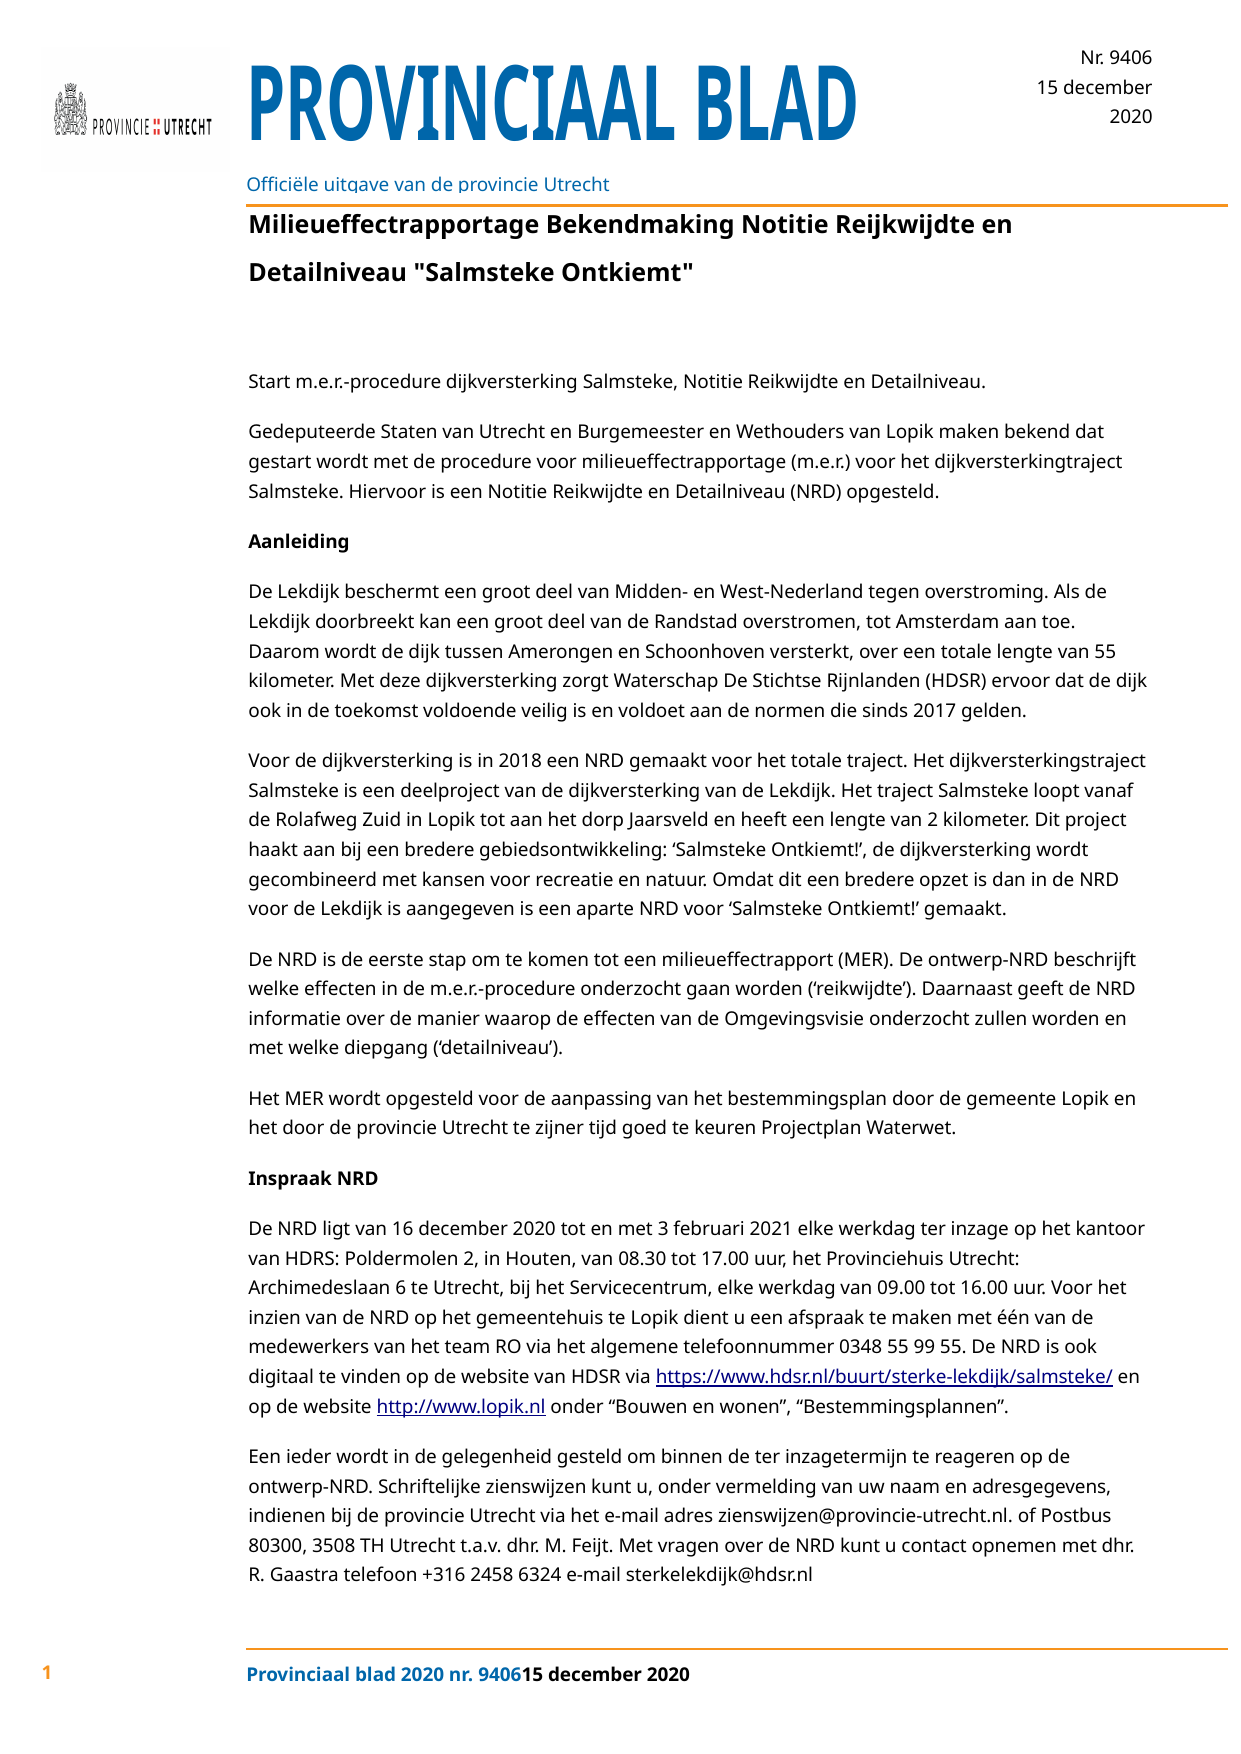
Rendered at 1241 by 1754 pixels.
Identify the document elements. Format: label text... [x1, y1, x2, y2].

text Aanleiding [248, 528, 1152, 554]
text De Lekdijk beschermt een groot deel van Midden- en West-Nederland tegen overstroming. Als de Lekdijk doorbreekt kan een groot deel van de Randstad overstromen, tot Amsterdam aan toe. Daarom wordt de dijk tussen Amerongen en Schoonhoven versterkt, over een totale lengte van 55 kilometer. Met deze dijkversterking zorgt Waterschap De Stichtse Rijnlanden (HDSR) ervoor dat de dijk ook in de toekomst voldoende veilig is en voldoet aan de normen die sinds 2017 gelden. [248, 579, 1152, 723]
text Start m.e.r.-procedure dijkversterking Salmsteke, Notitie Reikwijdte en Detailniveau. [248, 368, 1152, 394]
text Milieueffectrapportage Bekendmaking Notitie Reijkwijdte en Detailniveau "Salmsteke Ontkiemt" [248, 207, 1152, 288]
text Voor de dijkversterking is in 2018 een NRD gemaakt voor het totale traject. Het dijkversterkingstraject Salmsteke is een deelproject van de dijkversterking van de Lekdijk. Het traject Salmsteke loopt vanaf de Rolafweg Zuid in Lopik tot aan het dorp Jaarsveld en heeft een lengte van 2 kilometer. Dit project haakt aan bij een bredere gebiedsontwikkeling: ‘Salmsteke Ontkiemt!’, de dijkversterking wordt gecombineerd met kansen voor recreatie en natuur. Omdat dit een bredere opzet is dan in de NRD voor de Lekdijk is aangegeven is een aparte NRD voor ‘Salmsteke Ontkiemt!’ gemaakt. [248, 747, 1152, 921]
picture [41, 47, 231, 172]
text Inspraak NRD [248, 1165, 1152, 1191]
text Gedeputeerde Staten van Utrecht en Burgemeester en Wethouders van Lopik maken bekend dat gestart wordt met de procedure voor milieueffectrapportage (m.e.r.) voor het dijkversterkingtraject Salmsteke. Hiervoor is een Notitie Reikwijdte en Detailniveau (NRD) opgesteld. [248, 419, 1152, 504]
text Het MER wordt opgesteld voor de aanpassing van het bestemmingsplan door de gemeente Lopik en het door de provincie Utrecht te zijner tijd goed te keuren Projectplan Waterwet. [248, 1085, 1152, 1140]
text De NRD ligt van 16 december 2020 tot en met 3 februari 2021 elke werkdag ter inzage op het kantoor van HDRS: Poldermolen 2, in Houten, van 08.30 tot 17.00 uur, het Provinciehuis Utrecht: Archimedeslaan 6 te Utrecht, bij het Servicecentrum, elke werkdag van 09.00 tot 16.00 uur. Voor het inzien van de NRD op het gemeentehuis te Lopik dient u een afspraak te maken met één van de medewerkers van het team RO via het algemene telefoonnummer 0348 55 99 55. De NRD is ook digitaal te vinden op de website van HDSR via https://www.hdsr.nl/buurt/sterke-lekdijk/salmsteke/ en op de website http://www.lopik.nl onder “Bouwen en wonen”, “Bestemmingsplannen”. [248, 1215, 1152, 1419]
text De NRD is de eerste stap om te komen tot een milieueffectrapport (MER). De ontwerp-NRD beschrijft welke effecten in de m.e.r.-procedure onderzocht gaan worden (‘reikwijdte’). Daarnaast geeft de NRD informatie over de manier waarop de effecten van de Omgevingsvisie onderzocht zullen worden en met welke diepgang (‘detailniveau’). [248, 946, 1152, 1060]
text Een ieder wordt in de gelegenheid gesteld om binnen de ter inzagetermijn te reageren op de ontwerp-NRD. Schriftelijke zienswijzen kunt u, onder vermelding van uw naam en adresgegevens, indienen bij de provincie Utrecht via het e-mail adres zienswijzen@provincie-utrecht.nl. of Postbus 80300, 3508 TH Utrecht t.a.v. dhr. M. Feijt. Met vragen over de NRD kunt u contact opnemen met dhr. R. Gaastra telefoon +316 2458 6324 e-mail sterkelekdijk@hdsr.nl [248, 1443, 1152, 1587]
